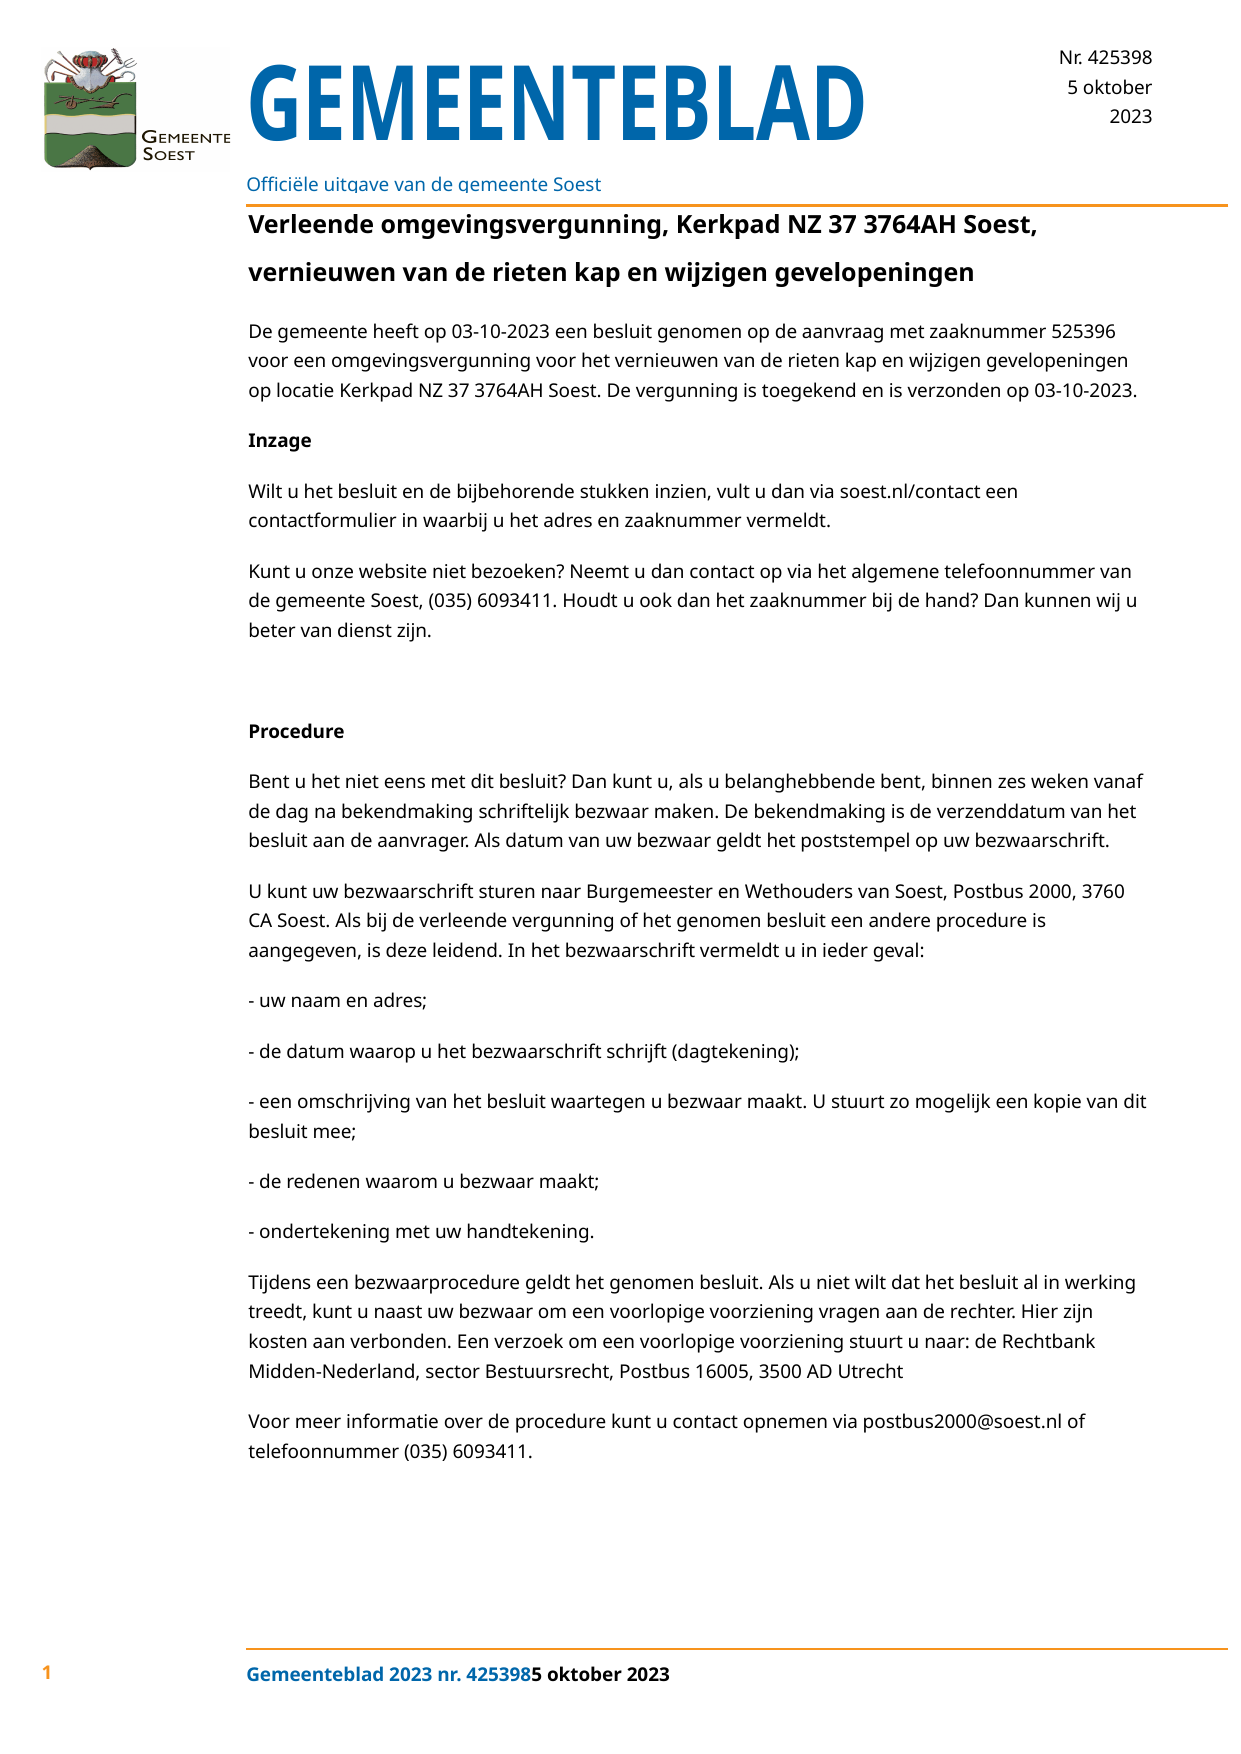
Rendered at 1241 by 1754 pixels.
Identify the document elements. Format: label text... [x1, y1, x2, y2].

text Wilt u het besluit en de bijbehorende stukken inzien, vult u dan via soest.nl/contact een contactformulier in waarbij u het adres en zaaknummer vermeldt. [248, 478, 1152, 533]
text - ondertekening met uw handtekening. [248, 1219, 1152, 1244]
text Bent u het niet eens met dit besluit? Dan kunt u, als u belanghebbende bent, binnen zes weken vanaf de dag na bekendmaking schriftelijk bezwaar maken. De bekendmaking is de verzenddatum van het besluit aan de aanvrager. Als datum van uw bezwaar geldt het poststempel op uw bezwaarschrift. [248, 768, 1152, 853]
text Procedure [248, 718, 1152, 744]
text Verleende omgevingsvergunning, Kerkpad NZ 37 3764AH Soest, vernieuwen van de rieten kap en wijzigen gevelopeningen [248, 207, 1152, 288]
text De gemeente heeft op 03-10-2023 een besluit genomen op de aanvraag met zaaknummer 525396 voor een omgevingsvergunning voor het vernieuwen van de rieten kap en wijzigen gevelopeningen op locatie Kerkpad NZ 37 3764AH Soest. De vergunning is toegekend en is verzonden op 03-10-2023. [248, 318, 1152, 403]
text Inzage [248, 427, 1152, 453]
text U kunt uw bezwaarschrift sturen naar Burgemeester en Wethouders van Soest, Postbus 2000, 3760 CA Soest. Als bij de verleende vergunning of het genomen besluit een andere procedure is aangegeven, is deze leidend. In het bezwaarschrift vermeldt u in ieder geval: [248, 878, 1152, 963]
text Voor meer informatie over de procedure kunt u contact opnemen via postbus2000@soest.nl of telefoonnummer (035) 6093411. [248, 1408, 1152, 1464]
text - uw naam en adres; [248, 987, 1152, 1013]
text - een omschrijving van het besluit waartegen u bezwaar maakt. U stuurt zo mogelijk een kopie van dit besluit mee; [248, 1088, 1152, 1144]
text Tijdens een bezwaarprocedure geldt het genomen besluit. Als u niet wilt dat het besluit al in werking treedt, kunt u naast uw bezwaar om een voorlopige voorziening vragen aan de rechter. Hier zijn kosten aan verbonden. Een verzoek om een voorlopige voorziening stuurt u naar: de Rechtbank Midden-Nederland, sector Bestuursrecht, Postbus 16005, 3500 AD Utrecht [248, 1269, 1152, 1384]
text - de redenen waarom u bezwaar maakt; [248, 1168, 1152, 1194]
text - de datum waarop u het bezwaarschrift schrijft (dagtekening); [248, 1038, 1152, 1064]
picture [41, 47, 231, 172]
text Kunt u onze website niet bezoeken? Neemt u dan contact op via het algemene telefoonnummer van de gemeente Soest, (035) 6093411. Houdt u ook dan het zaaknummer bij de hand? Dan kunnen wij u beter van dienst zijn. [248, 558, 1152, 643]
